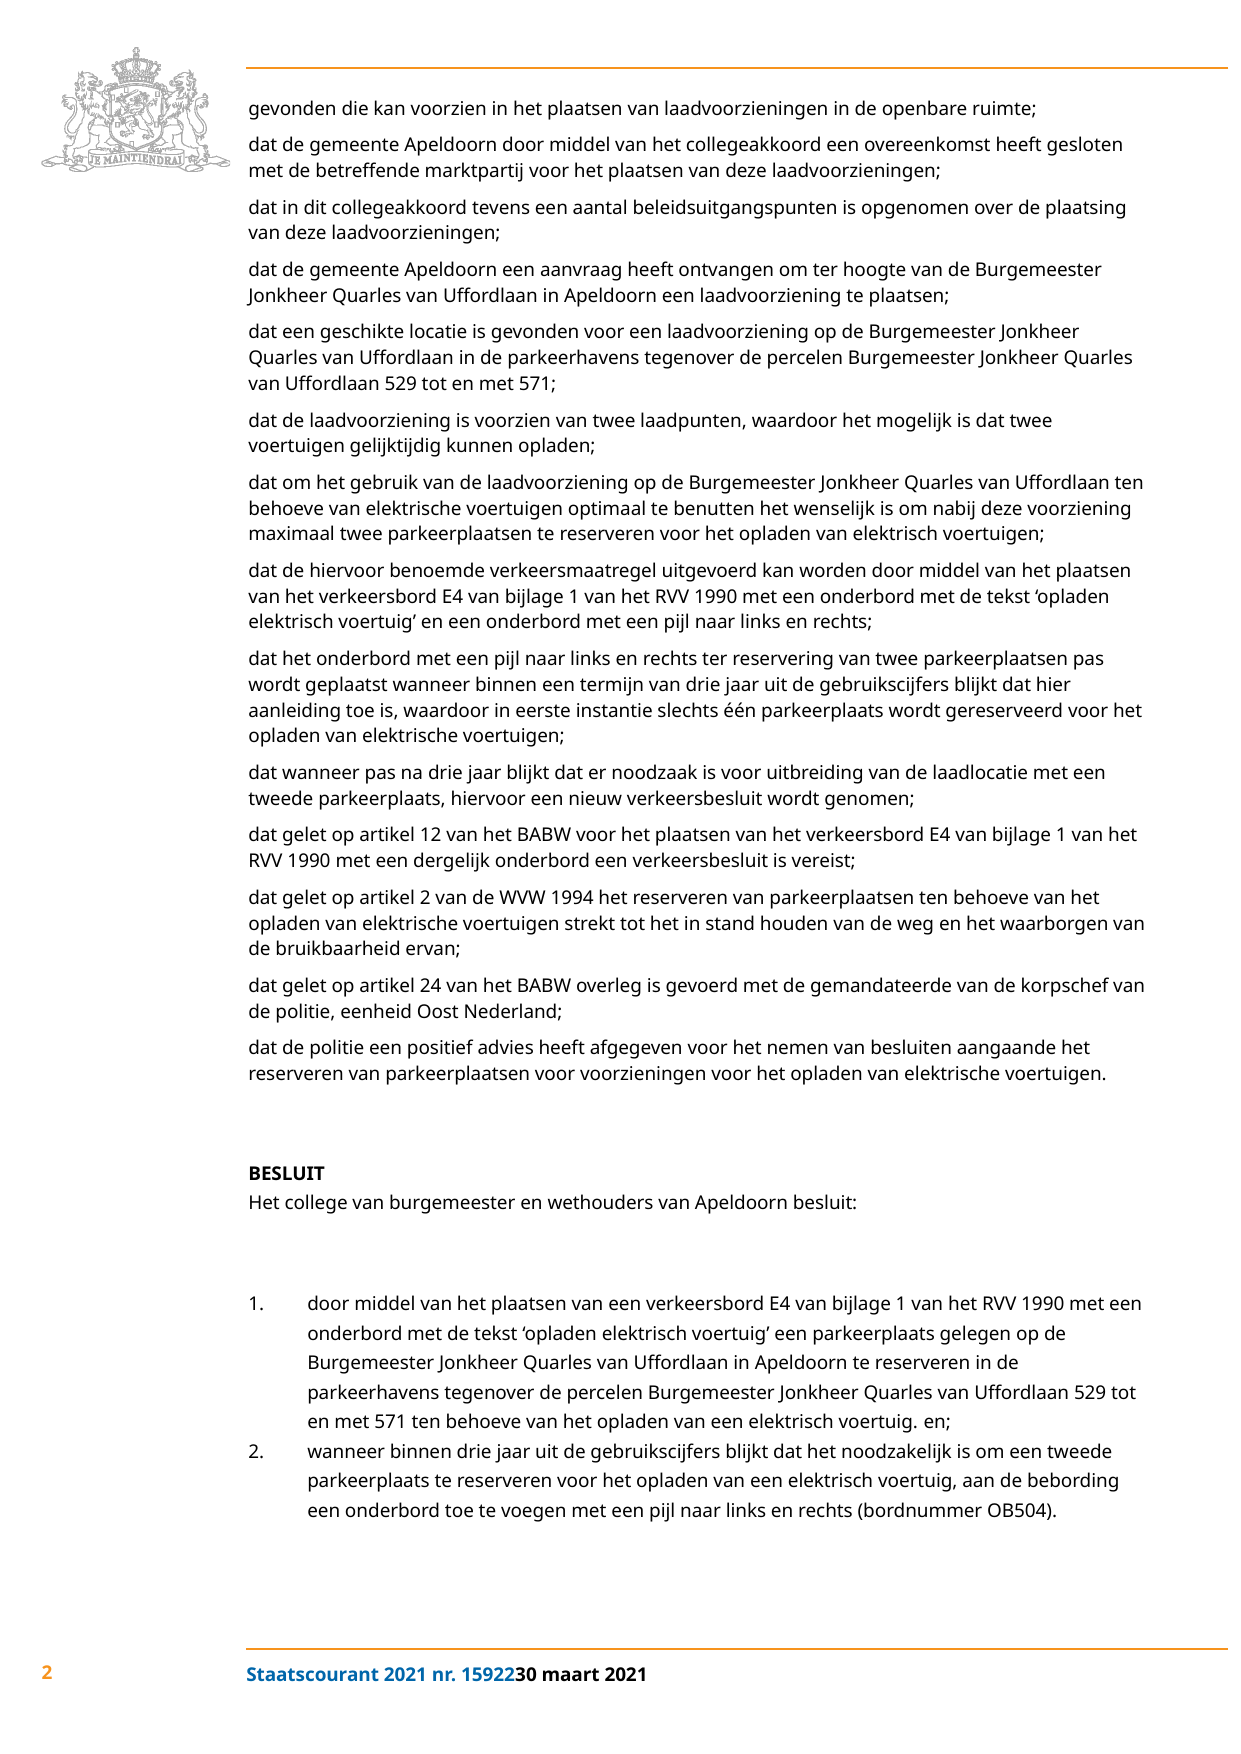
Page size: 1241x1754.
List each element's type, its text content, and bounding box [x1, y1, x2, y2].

text dat om het gebruik van de laadvoorziening op de Burgemeester Jonkheer Quarles van Uffordlaan ten behoeve van elektrische voertuigen optimaal te benutten het wenselijk is om nabij deze voorziening maximaal twee parkeerplaatsen te reserveren voor het opladen van elektrisch voertuigen; [248, 469, 1152, 546]
text Het college van burgemeester en wethouders van Apeldoorn besluit: [248, 1189, 1152, 1215]
text dat de hiervoor benoemde verkeersmaatregel uitgevoerd kan worden door middel van het plaatsen van het verkeersbord E4 van bijlage 1 van het RVV 1990 met een onderbord met de tekst ‘opladen elektrisch voertuig’ en een onderbord met een pijl naar links en rechts; [248, 557, 1152, 634]
picture [41, 47, 231, 172]
text dat wanneer pas na drie jaar blijkt dat er noodzaak is voor uitbreiding van de laadlocatie met een tweede parkeerplaats, hiervoor een nieuw verkeersbesluit wordt genomen; [248, 759, 1152, 811]
text dat gelet op artikel 12 van het BABW voor het plaatsen van het verkeersbord E4 van bijlage 1 van het RVV 1990 met een dergelijk onderbord een verkeersbesluit is vereist; [248, 822, 1152, 873]
text dat gelet op artikel 2 van de WVW 1994 het reserveren van parkeerplaatsen ten behoeve van het opladen van elektrische voertuigen strekt tot het in stand houden van de weg en het waarborgen van de bruikbaarheid ervan; [248, 884, 1152, 961]
text gevonden die kan voorzien in het plaatsen van laadvoorzieningen in de openbare ruimte; [248, 95, 1152, 121]
text dat de gemeente Apeldoorn door middel van het collegeakkoord een overeenkomst heeft gesloten met de betreffende marktpartij voor het plaatsen van deze laadvoorzieningen; [248, 131, 1152, 183]
text dat de laadvoorziening is voorzien van twee laadpunten, waardoor het mogelijk is dat twee voertuigen gelijktijdig kunnen opladen; [248, 407, 1152, 458]
list door middel van het plaatsen van een verkeersbord E4 van bijlage 1 van het RVV 1990 met een onderbord met de tekst ‘opladen elektrisch voertuig’ een parkeerplaats gelegen op de Burgemeester Jonkheer Quarles van Uffordlaan in Apeldoorn te reserveren in de parkeerhavens tegenover de percelen Burgemeester Jonkheer Quarles van Uffordlaan 529 tot en met 571 ten behoeve van het opladen van een elektrisch voertuig. en; [248, 1290, 1152, 1434]
text BESLUIT [248, 1160, 1152, 1185]
text dat een geschikte locatie is gevonden voor een laadvoorziening op de Burgemeester Jonkheer Quarles van Uffordlaan in de parkeerhavens tegenover de percelen Burgemeester Jonkheer Quarles van Uffordlaan 529 tot en met 571; [248, 319, 1152, 396]
text dat in dit collegeakkoord tevens een aantal beleidsuitgangspunten is opgenomen over de plaatsing van deze laadvoorzieningen; [248, 194, 1152, 245]
text dat de politie een positief advies heeft afgegeven voor het nemen van besluiten aangaande het reserveren van parkeerplaatsen voor voorzieningen voor het opladen van elektrische voertuigen. [248, 1034, 1152, 1086]
list wanneer binnen drie jaar uit de gebruikscijfers blijkt dat het noodzakelijk is om een tweede parkeerplaats te reserveren voor het opladen van een elektrisch voertuig, aan de bebording een onderbord toe te voegen met een pijl naar links en rechts (bordnummer OB504). [248, 1438, 1152, 1523]
text dat gelet op artikel 24 van het BABW overleg is gevoerd met de gemandateerde van de korpschef van de politie, eenheid Oost Nederland; [248, 972, 1152, 1024]
text dat de gemeente Apeldoorn een aanvraag heeft ontvangen om ter hoogte van de Burgemeester Jonkheer Quarles van Uffordlaan in Apeldoorn een laadvoorziening te plaatsen; [248, 256, 1152, 308]
text dat het onderbord met een pijl naar links en rechts ter reservering van twee parkeerplaatsen pas wordt geplaatst wanneer binnen een termijn van drie jaar uit de gebruikscijfers blijkt dat hier aanleiding toe is, waardoor in eerste instantie slechts één parkeerplaats wordt gereserveerd voor het opladen van elektrische voertuigen; [248, 645, 1152, 748]
